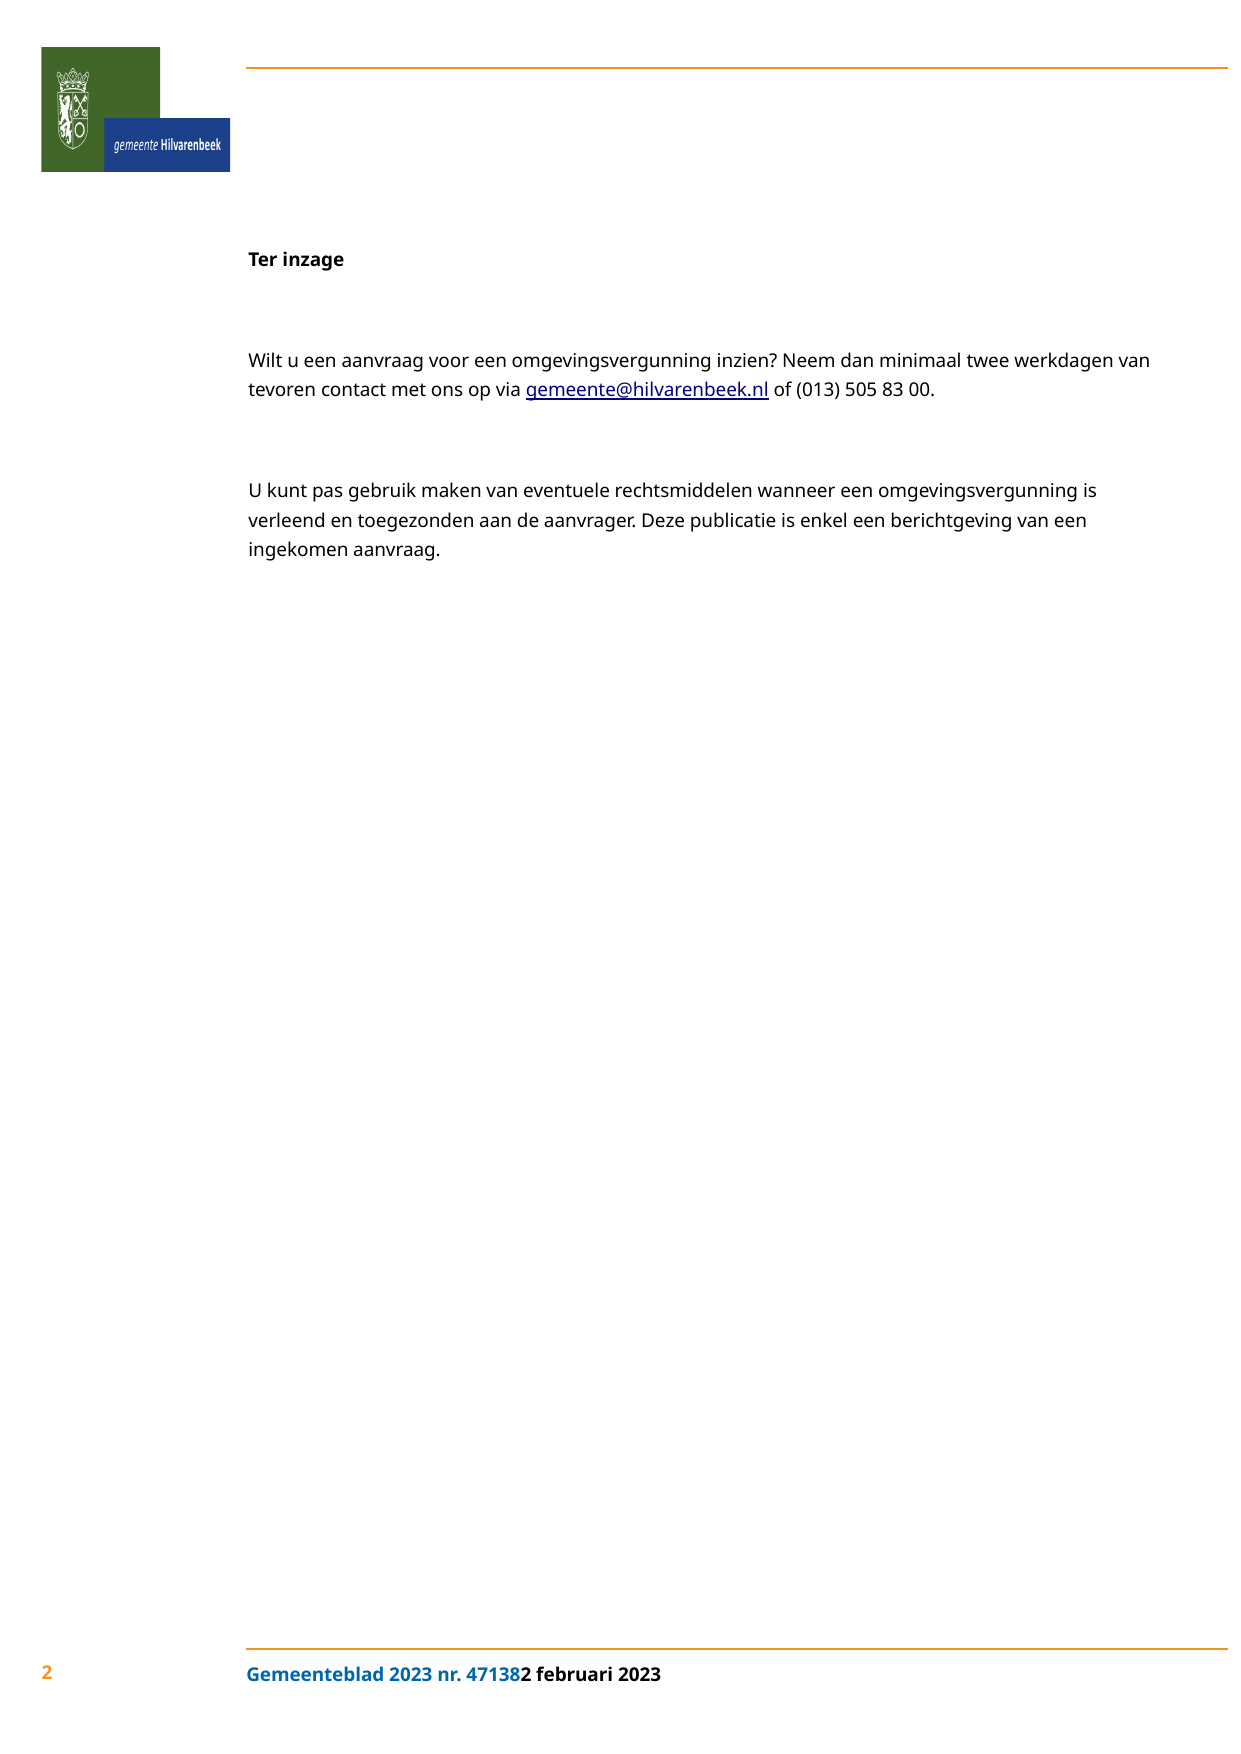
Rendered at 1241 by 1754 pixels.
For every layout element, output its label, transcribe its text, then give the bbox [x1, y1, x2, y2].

text U kunt pas gebruik maken van eventuele rechtsmiddelen wanneer een omgevingsvergunning is verleend en toegezonden aan de aanvrager. Deze publicatie is enkel een berichtgeving van een ingekomen aanvraag. [248, 477, 1152, 562]
text Wilt u een aanvraag voor een omgevingsvergunning inzien? Neem dan minimaal twee werkdagen van tevoren contact met ons op via gemeente@hilvarenbeek.nl of (013) 505 83 00. [248, 347, 1152, 402]
picture [41, 47, 231, 172]
text Ter inzage [248, 246, 1152, 272]
